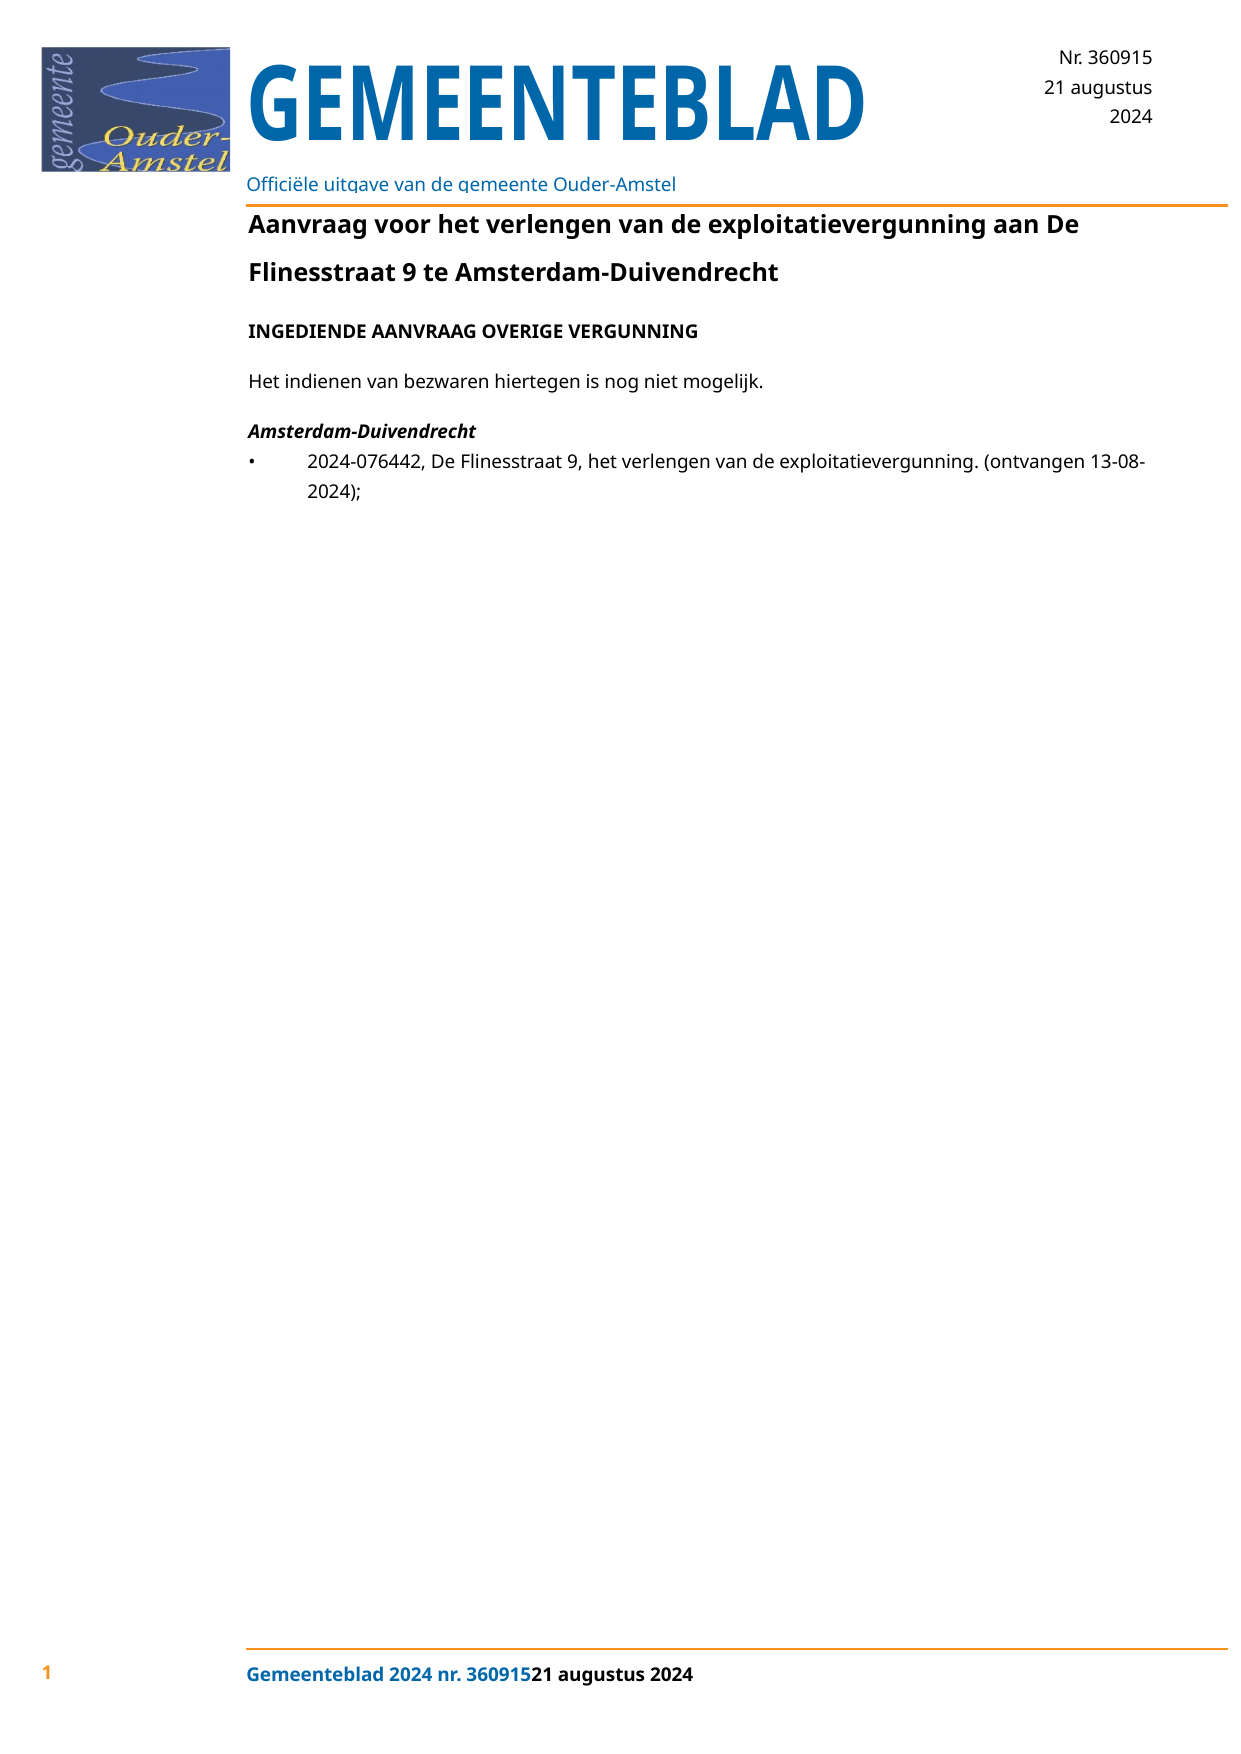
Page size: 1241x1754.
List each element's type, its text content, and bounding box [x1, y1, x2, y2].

picture [41, 47, 231, 172]
text Het indienen van bezwaren hiertegen is nog niet mogelijk. [248, 368, 1152, 394]
text Amsterdam-Duivendrecht [248, 419, 1152, 444]
text INGEDIENDE AANVRAAG OVERIGE VERGUNNING [248, 318, 1152, 344]
text Aanvraag voor het verlengen van de exploitatievergunning aan De Flinesstraat 9 te Amsterdam-Duivendrecht [248, 207, 1152, 288]
list 2024-076442, De Flinesstraat 9, het verlengen van de exploitatievergunning. (ontvangen 13-08-2024); [248, 448, 1152, 504]
